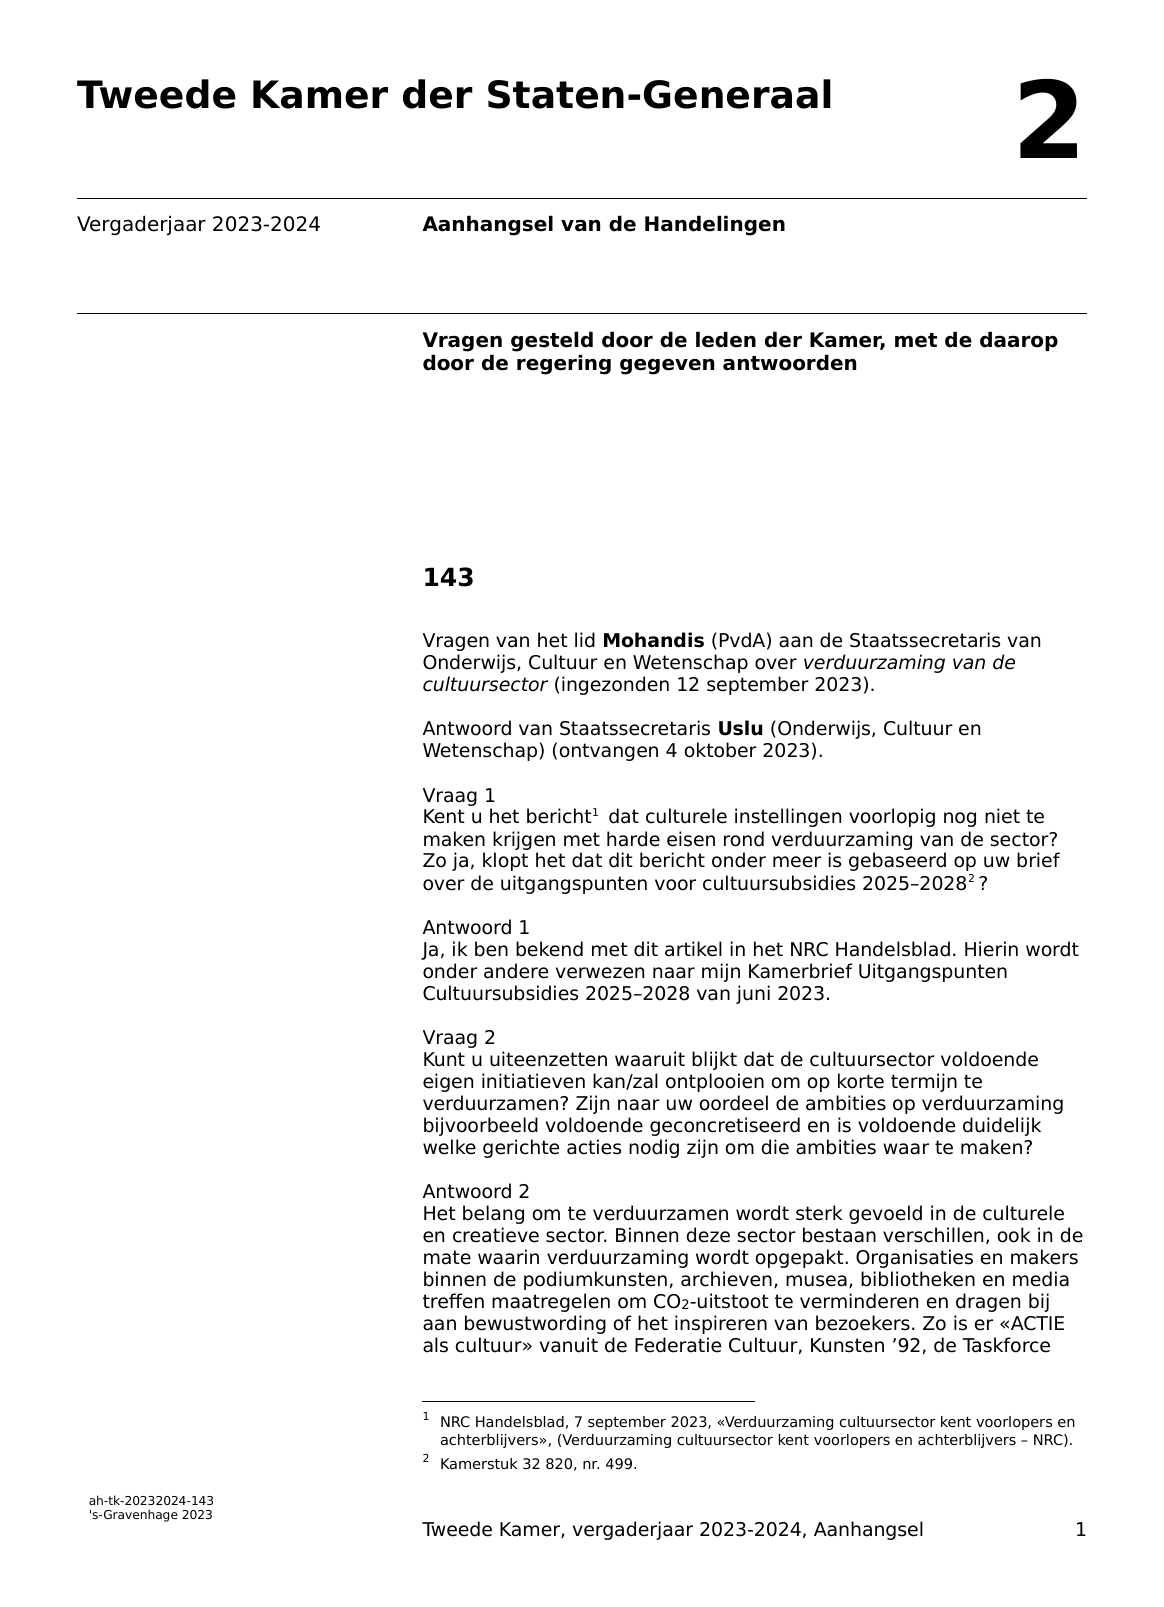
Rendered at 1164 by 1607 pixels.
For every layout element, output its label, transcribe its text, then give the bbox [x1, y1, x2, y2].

text Vraag 1 [422, 784, 1087, 806]
table_cell Aanhangsel van de Handelingen [422, 199, 1087, 313]
text Ja, ik ben bekend met dit artikel in het NRC Handelsblad. Hierin wordt onder andere verwezen naar mijn Kamerbrief Uitgangspunten Cultuursubsidies 2025–2028 van juni 2023. [422, 938, 1087, 1004]
table_cell [77, 314, 422, 375]
table_cell Vergaderjaar 2023-2024 [77, 199, 422, 313]
text Kamerstuk 32 820, nr. 499. [422, 1452, 1087, 1474]
text 143 [422, 563, 1087, 592]
text Antwoord 1 [422, 917, 1087, 938]
text Kent u het bericht dat culturele instellingen voorlopig nog niet te maken krijgen met harde eisen rond verduurzaming van de sector? Zo ja, klopt het dat dit bericht onder meer is gebaseerd op uw brief over de uitgangspunten voor cultuursubsidies 2025–2028? [422, 806, 1087, 894]
text Vraag 2 [422, 1027, 1087, 1049]
text Antwoord van Staatssecretaris Uslu (Onderwijs, Cultuur en Wetenschap) (ontvangen 4 oktober 2023). [422, 718, 1087, 762]
text Kunt u uiteenzetten waaruit blijkt dat de cultuursector voldoende eigen initiatieven kan/zal ontplooien om op korte termijn te verduurzamen? Zijn naar uw oordeel de ambities op verduurzaming bijvoorbeeld voldoende geconcretiseerd en is voldoende duidelijk welke gerichte acties nodig zijn om die ambities waar te maken? [422, 1049, 1087, 1158]
text Antwoord 2 [422, 1181, 1087, 1203]
table_header 2 [886, 59, 1087, 198]
text 's-Gravenhage 2023 [88, 1508, 323, 1522]
text ah-tk-20232024-143 [88, 1494, 323, 1508]
table_header Tweede Kamer der Staten-Generaal [77, 59, 886, 198]
table_cell Vragen gesteld door de leden der Kamer, met de daarop door de regering gegeven antwoorden [422, 314, 1087, 375]
text Vragen van het lid Mohandis (PvdA) aan de Staatssecretaris van Onderwijs, Cultuur en Wetenschap over verduurzaming van de cultuursector (ingezonden 12 september 2023). [422, 630, 1087, 696]
text NRC Handelsblad, 7 september 2023, «Verduurzaming cultuursector kent voorlopers en achterblijvers», (Verduurzaming cultuursector kent voorlopers en achterblijvers – NRC). [422, 1410, 1087, 1449]
text Het belang om te verduurzamen wordt sterk gevoeld in de culturele en creatieve sector. Binnen deze sector bestaan verschillen, ook in de mate waarin verduurzaming wordt opgepakt. Organisaties en makers binnen de podiumkunsten, archieven, musea, bibliotheken en media treffen maatregelen om CO2-uitstoot te verminderen en dragen bij aan bewustwording of het inspireren van bezoekers. Zo is er «ACTIE als cultuur» vanuit de Federatie Cultuur, Kunsten ’92, de Taskforce [422, 1203, 1087, 1357]
